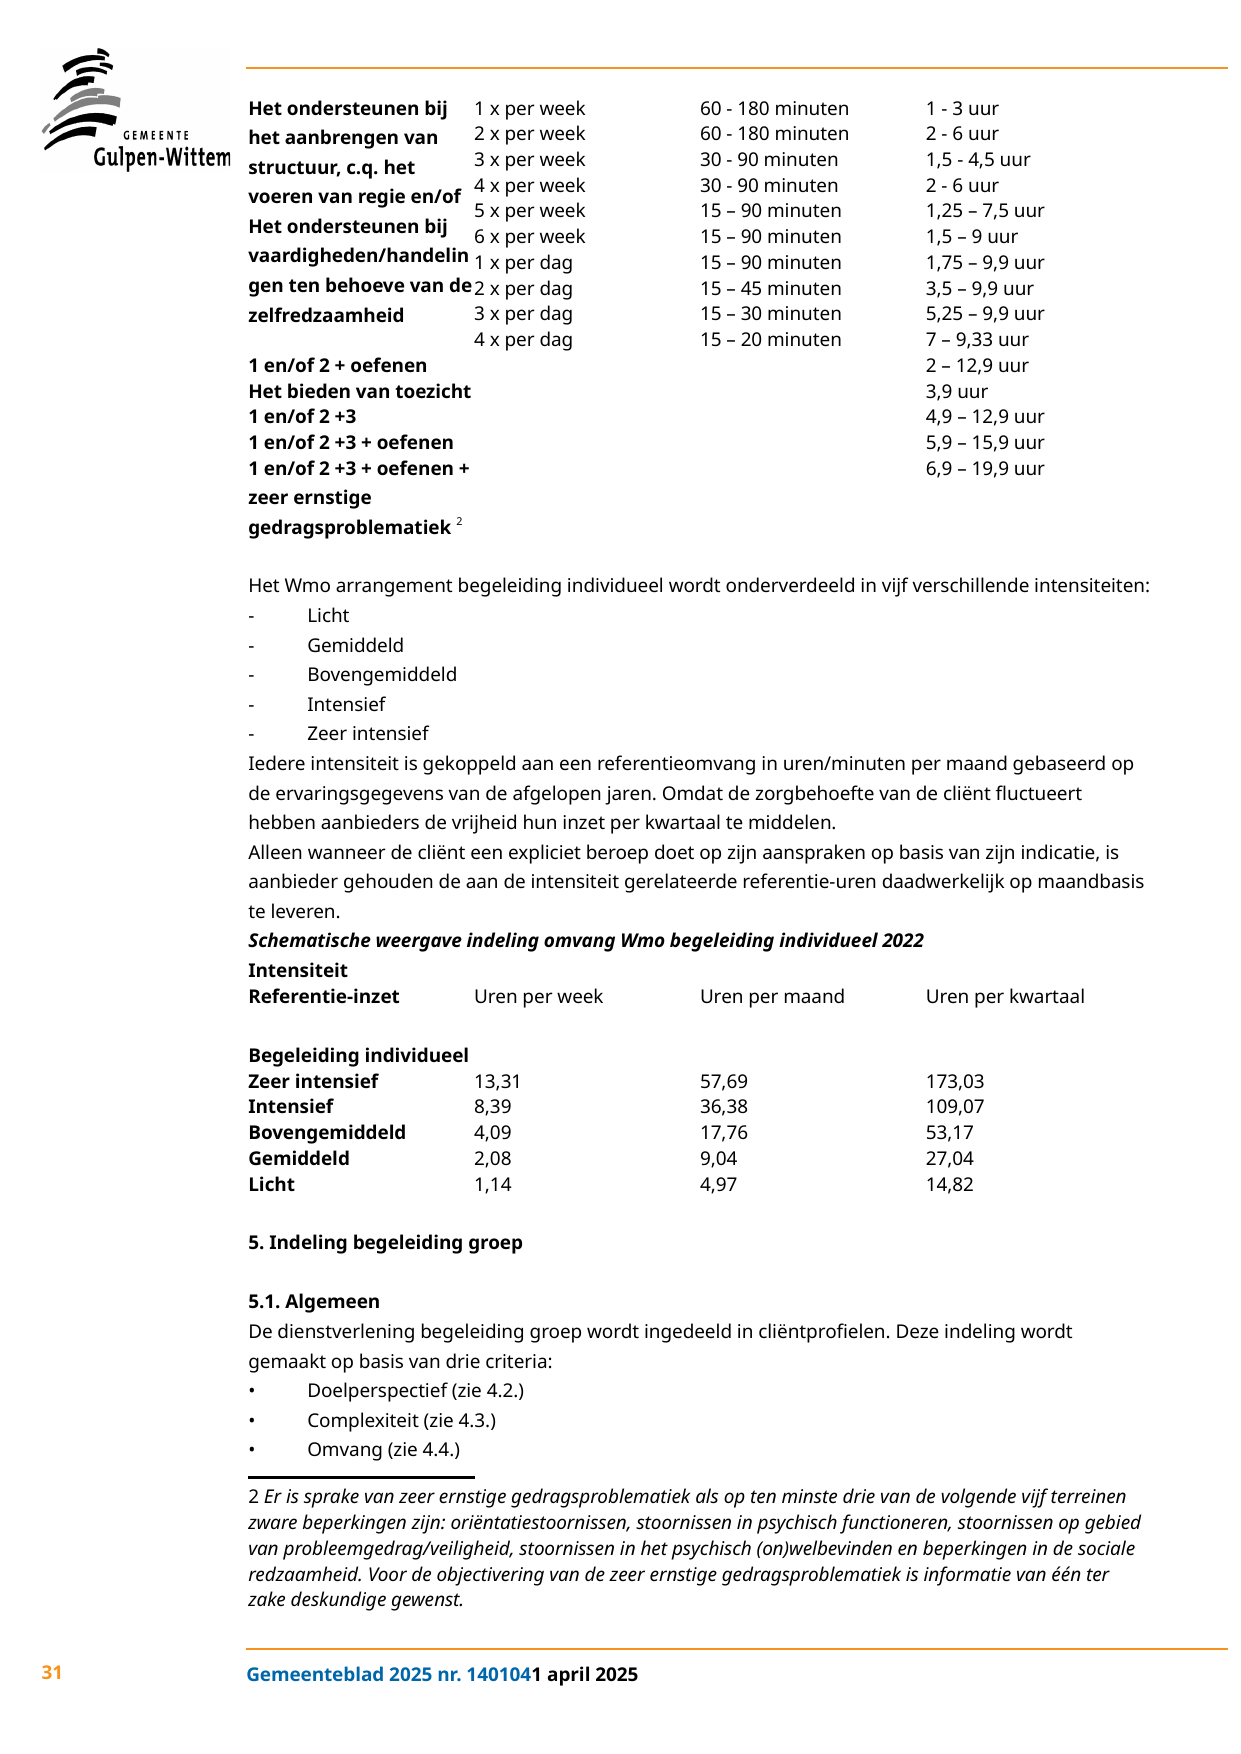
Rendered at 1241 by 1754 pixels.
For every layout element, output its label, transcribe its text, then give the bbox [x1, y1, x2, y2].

table_cell 53,17 [926, 1120, 1152, 1145]
table_cell 109,07 [926, 1094, 1152, 1119]
table_cell 8,39 [474, 1094, 700, 1119]
table_cell 15 – 90 minuten [700, 198, 926, 223]
text Het Wmo arrangement begeleiding individueel wordt onderverdeeld in vijf verschillende intensiteiten: [248, 573, 1152, 598]
table_cell 1 x per dag [474, 249, 700, 275]
table_cell 3 x per dag [474, 301, 700, 326]
list Omvang (zie 4.4.) [248, 1437, 1152, 1462]
table_cell [700, 404, 926, 429]
text Iedere intensiteit is gekoppeld aan een referentieomvang in uren/minuten per maand gebaseerd op de ervaringsgegevens van de afgelopen jaren. Omdat de zorgbehoefte van de cliënt fluctueert hebben aanbieders de vrijheid hun inzet per kwartaal te middelen. [248, 750, 1152, 835]
table_cell Intensief [248, 1094, 474, 1119]
table_cell [474, 429, 700, 455]
table_cell 30 - 90 minuten [700, 172, 926, 198]
table_cell 2 – 12,9 uur [926, 352, 1152, 378]
table_cell 4 x per dag [474, 326, 700, 352]
list Doelperspectief (zie 4.2.) [248, 1377, 1152, 1403]
table_cell 3,9 uur [926, 378, 1152, 403]
table_cell 30 - 90 minuten [700, 146, 926, 172]
text 5.1. Algemeen [248, 1289, 1152, 1314]
table_cell 1,5 - 4,5 uur [926, 146, 1152, 172]
table_cell 13,31 [474, 1068, 700, 1094]
table_cell 2,08 [474, 1145, 700, 1171]
table_cell 1,5 – 9 uur [926, 224, 1152, 249]
table_cell 1,14 [474, 1171, 700, 1197]
table_cell 14,82 [926, 1171, 1152, 1197]
table_cell 15 – 30 minuten [700, 301, 926, 326]
table_cell [700, 352, 926, 378]
list Bovengemiddeld [248, 661, 1152, 687]
table_cell 15 – 20 minuten [700, 326, 926, 352]
table_cell 7 – 9,33 uur [926, 326, 1152, 352]
text 5. Indeling begeleiding groep [248, 1229, 1152, 1255]
table_cell 1,75 – 9,9 uur [926, 249, 1152, 275]
table_cell 3,5 – 9,9 uur [926, 275, 1152, 301]
table_cell Licht [248, 1171, 474, 1197]
table_cell Uren per maand [700, 983, 926, 1068]
list Licht [248, 602, 1152, 628]
table_cell 6 x per week [474, 224, 700, 249]
table_cell Gemiddeld [248, 1145, 474, 1171]
table_cell Het ondersteunen bij het aanbrengen van structuur, c.q. het voeren van regie en/of Het ondersteunen bij vaardigheden/handelingen ten behoeve van de zelfredzaamheid [248, 95, 474, 352]
table_cell 15 – 90 minuten [700, 249, 926, 275]
table_cell 1 - 3 uur [926, 95, 1152, 121]
table_cell 2 - 6 uur [926, 172, 1152, 198]
table_cell Uren per kwartaal [926, 983, 1152, 1068]
table_cell [474, 404, 700, 429]
table_cell 4 x per week [474, 172, 700, 198]
picture [41, 47, 231, 172]
list Zeer intensief [248, 721, 1152, 746]
table_cell [474, 378, 700, 403]
table_cell 1,25 – 7,5 uur [926, 198, 1152, 223]
table_cell 2 x per week [474, 121, 700, 146]
table_cell Uren per week [474, 983, 700, 1068]
table_cell 4,97 [700, 1171, 926, 1197]
table_cell 17,76 [700, 1120, 926, 1145]
table_cell [700, 455, 926, 540]
table_cell 2 x per dag [474, 275, 700, 301]
table_cell 36,38 [700, 1094, 926, 1119]
table_cell 60 - 180 minuten [700, 95, 926, 121]
table_cell [700, 429, 926, 455]
table_cell 1 en/of 2 +3 + oefenen + zeer ernstige gedragsproblematiek [248, 455, 474, 540]
table_cell 2 - 6 uur [926, 121, 1152, 146]
table_cell Zeer intensief [248, 1068, 474, 1094]
table_cell 4,9 – 12,9 uur [926, 404, 1152, 429]
table_cell Het bieden van toezicht [248, 378, 474, 403]
table_cell 173,03 [926, 1068, 1152, 1094]
text Alleen wanneer de cliënt een expliciet beroep doet op zijn aanspraken op basis van zijn indicatie, is aanbieder gehouden de aan de intensiteit gerelateerde referentie-uren daadwerkelijk op maandbasis te leveren. [248, 839, 1152, 924]
table_cell 57,69 [700, 1068, 926, 1094]
text Schematische weergave indeling omvang Wmo begeleiding individueel 2022 [248, 928, 1152, 953]
list Intensief [248, 691, 1152, 717]
table_cell [474, 455, 700, 540]
text De dienstverlening begeleiding groep wordt ingedeeld in cliëntprofielen. Deze indeling wordt gemaakt op basis van drie criteria: [248, 1318, 1152, 1373]
table_cell 5 x per week [474, 198, 700, 223]
table_cell [474, 352, 700, 378]
table_cell 6,9 – 19,9 uur [926, 455, 1152, 540]
table_cell 27,04 [926, 1145, 1152, 1171]
table_cell 15 – 45 minuten [700, 275, 926, 301]
list Gemiddeld [248, 632, 1152, 658]
table_header Intensiteit [248, 958, 1152, 983]
table_cell 1 en/of 2 +3 [248, 404, 474, 429]
list Complexiteit (zie 4.3.) [248, 1407, 1152, 1433]
table_cell [700, 378, 926, 403]
table_cell 60 - 180 minuten [700, 121, 926, 146]
table_cell 1 en/of 2 + oefenen [248, 352, 474, 378]
table_cell 15 – 90 minuten [700, 224, 926, 249]
table_cell 1 en/of 2 +3 + oefenen [248, 429, 474, 455]
table_cell 5,9 – 15,9 uur [926, 429, 1152, 455]
table_cell Referentie-inzet Begeleiding individueel [248, 983, 474, 1068]
table_cell 1 x per week [474, 95, 700, 121]
table_cell Bovengemiddeld [248, 1120, 474, 1145]
table_cell 5,25 – 9,9 uur [926, 301, 1152, 326]
table_cell 4,09 [474, 1120, 700, 1145]
table_cell 9,04 [700, 1145, 926, 1171]
table_cell 3 x per week [474, 146, 700, 172]
